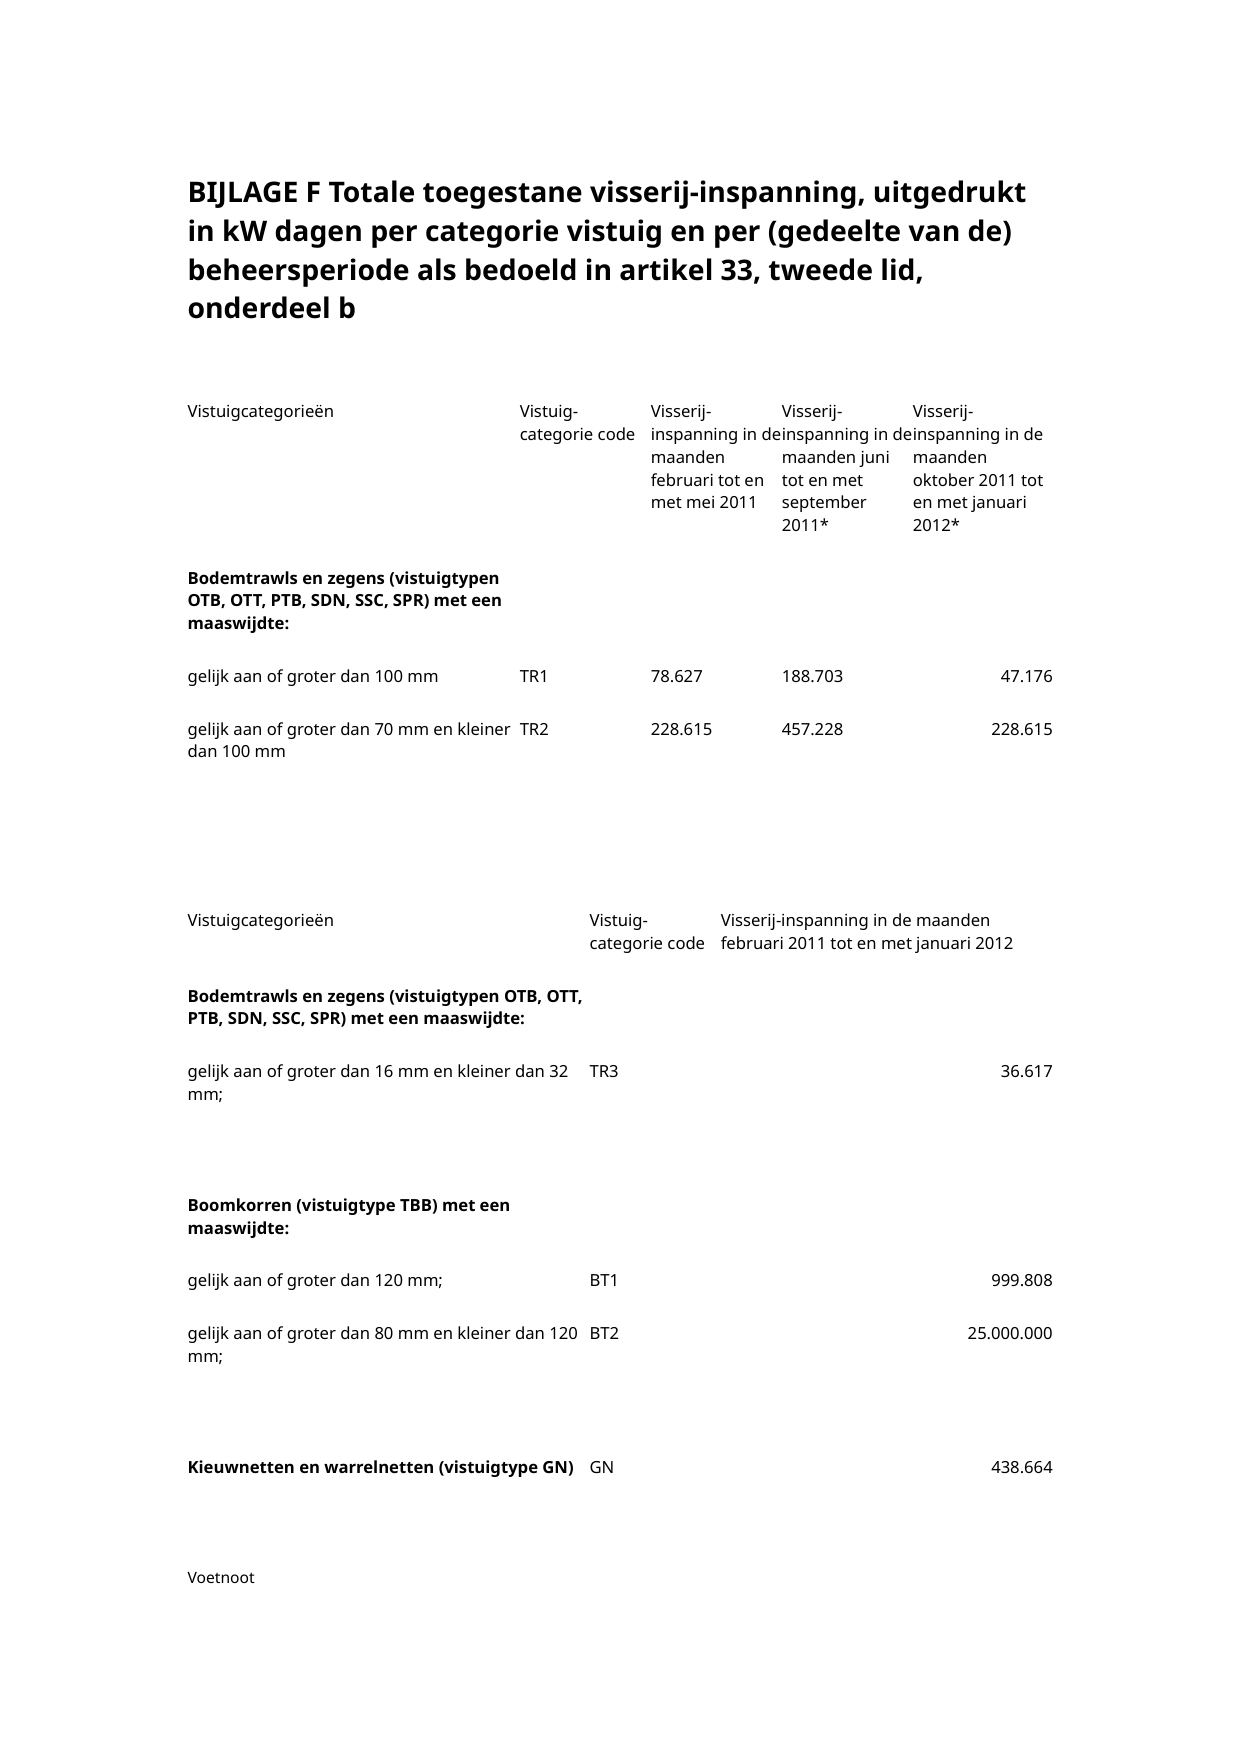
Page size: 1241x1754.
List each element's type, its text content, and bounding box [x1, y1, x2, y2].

table_cell gelijk aan of groter dan 16 mm en kleiner dan 32 mm; [188, 1060, 589, 1135]
table_cell 25.000.000 [721, 1322, 1053, 1397]
table_cell [589, 1397, 721, 1456]
table_cell Kieuwnetten en warrelnetten (vistuigtype GN) [188, 1456, 589, 1508]
table_cell [520, 566, 651, 664]
table_header Vistuigcategorieën [188, 909, 589, 984]
subtitle BIJLAGE F Totale toegestane visserij-inspanning, uitgedrukt in kW dagen per categorie vistuig en per (gedeelte van de) beheersperiode als bedoeld in artikel 33, tweede lid, onderdeel b [187, 172, 1053, 327]
table_cell [589, 1194, 721, 1269]
table_header Vistuig-categorie code [520, 400, 651, 566]
table_cell gelijk aan of groter dan 80 mm en kleiner dan 120 mm; [188, 1322, 589, 1397]
table_header Visserij-inspanning in de maanden oktober 2011 tot en met januari 2012* [913, 400, 1053, 566]
table_header Visserij-inspanning in de maanden februari tot en met mei 2011 [651, 400, 782, 566]
table_cell 438.664 [721, 1456, 1053, 1508]
table_cell [589, 1135, 721, 1193]
table_cell [721, 984, 1053, 1060]
table_cell BT1 [589, 1269, 721, 1322]
table_cell gelijk aan of groter dan 70 mm en kleiner dan 100 mm [188, 717, 519, 792]
table_cell Bodemtrawls en zegens (vistuigtypen OTB, OTT, PTB, SDN, SSC, SPR) met een maaswijdte: [188, 566, 519, 664]
table_cell TR2 [520, 717, 651, 792]
table_cell [721, 1135, 1053, 1193]
table_header Visserij-inspanning in de maanden juni tot en met september 2011* [782, 400, 913, 566]
table_cell Bodemtrawls en zegens (vistuigtypen OTB, OTT, PTB, SDN, SSC, SPR) met een maaswijdte: [188, 984, 589, 1060]
table_cell [188, 1135, 589, 1193]
table_cell [721, 1397, 1053, 1456]
table_cell Boomkorren (vistuigtype TBB) met een maaswijdte: [188, 1194, 589, 1269]
table_cell [188, 1397, 589, 1456]
table_cell [782, 566, 913, 664]
table_cell 78.627 [651, 664, 782, 717]
text Voetnoot [187, 1567, 1053, 1588]
table_cell 228.615 [651, 717, 782, 792]
table_cell [651, 566, 782, 664]
table_cell 457.228 [782, 717, 913, 792]
table_cell gelijk aan of groter dan 100 mm [188, 664, 519, 717]
table_cell TR1 [520, 664, 651, 717]
table_header Visserij-inspanning in de maanden februari 2011 tot en met januari 2012 [721, 909, 1053, 984]
table_cell gelijk aan of groter dan 120 mm; [188, 1269, 589, 1322]
table_header Vistuigcategorieën [188, 400, 519, 566]
table_cell [589, 984, 721, 1060]
table_header Vistuig-categorie code [589, 909, 721, 984]
table_cell TR3 [589, 1060, 721, 1135]
table_cell 999.808 [721, 1269, 1053, 1322]
table_cell BT2 [589, 1322, 721, 1397]
table_cell 47.176 [913, 664, 1053, 717]
table_cell 228.615 [913, 717, 1053, 792]
table_cell 188.703 [782, 664, 913, 717]
table_cell [913, 566, 1053, 664]
table_cell [721, 1194, 1053, 1269]
table_cell 36.617 [721, 1060, 1053, 1135]
table_cell GN [589, 1456, 721, 1508]
